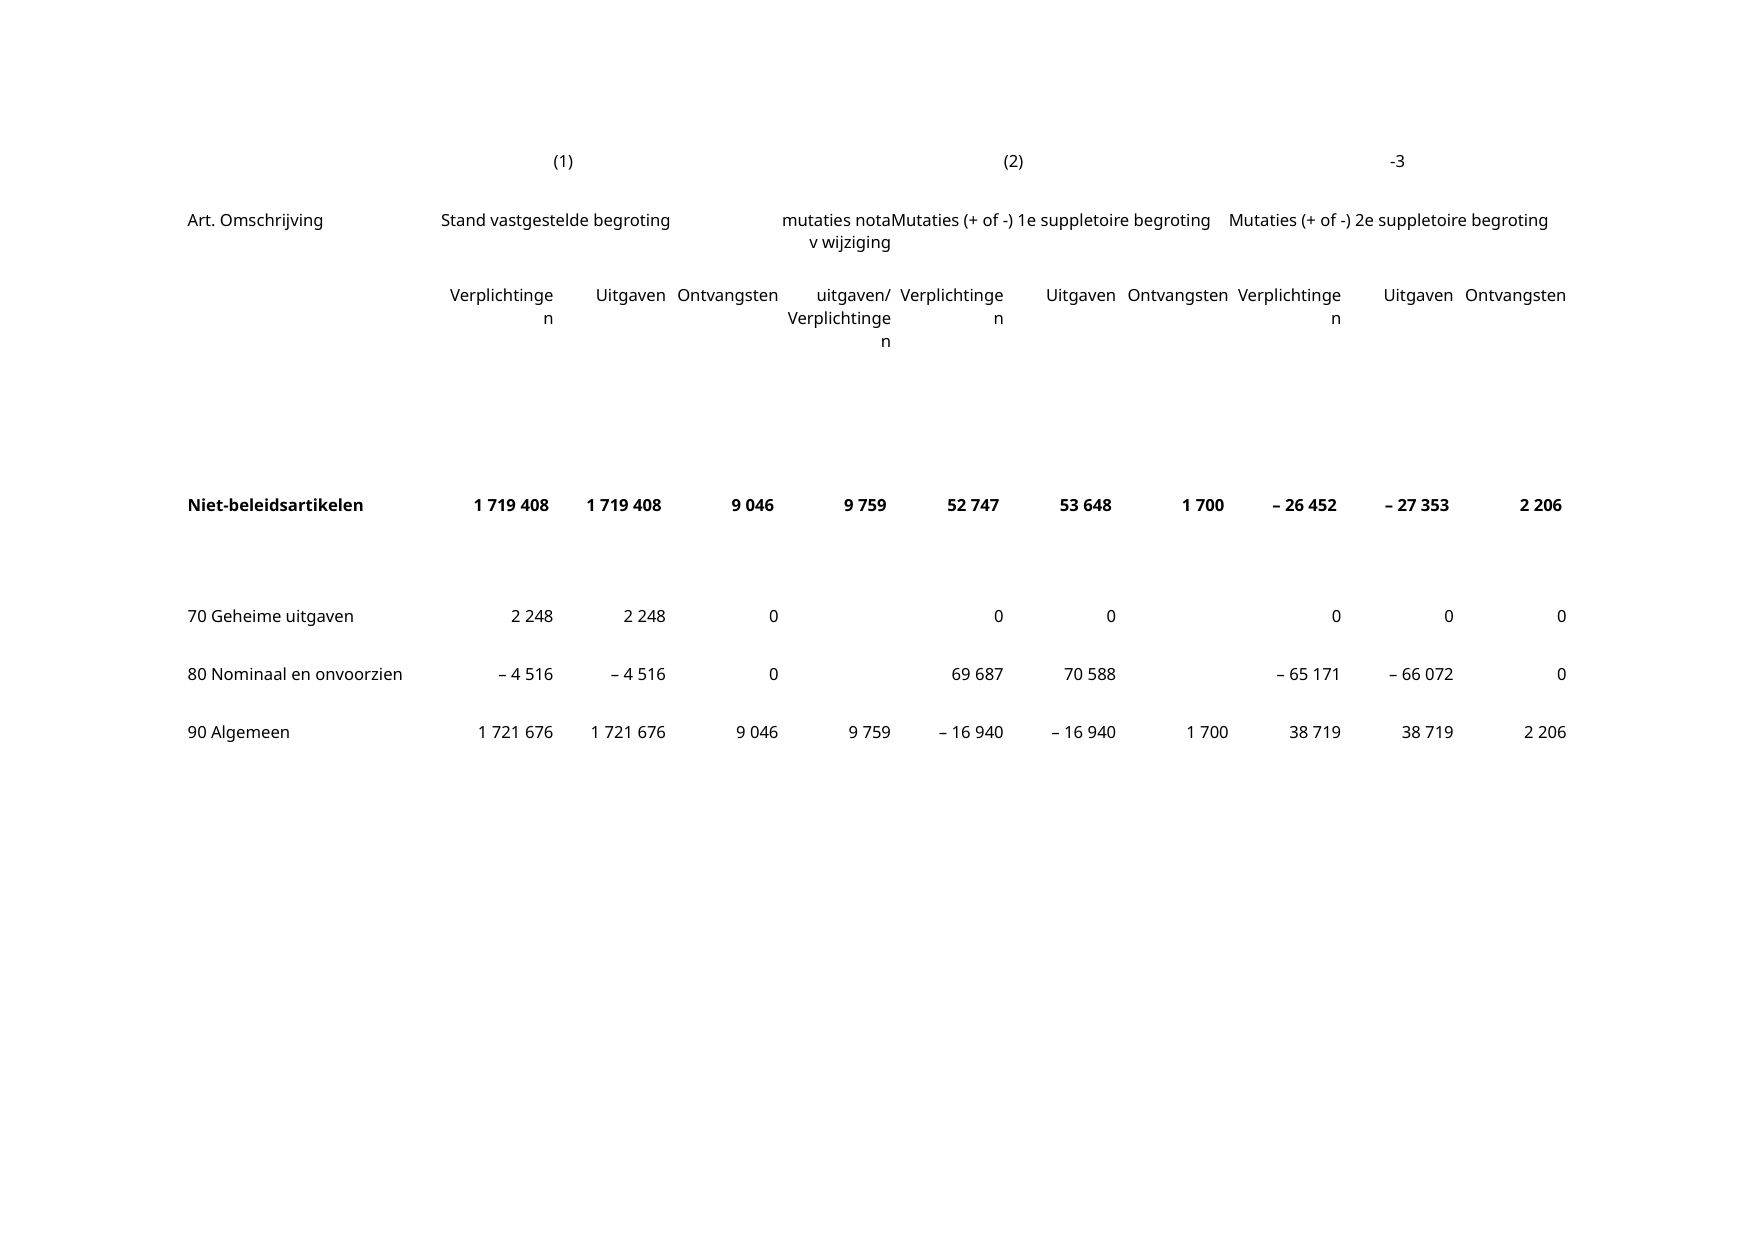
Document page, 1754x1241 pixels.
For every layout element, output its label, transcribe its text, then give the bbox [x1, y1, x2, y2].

table_cell [666, 546, 778, 604]
table_cell Art. Omschrijving [188, 209, 441, 284]
table_header (2) [1004, 150, 1116, 208]
table_cell [1454, 546, 1566, 604]
table_cell Uitgaven [1341, 284, 1453, 382]
table_cell – 4 516 [553, 663, 666, 721]
table_cell 9 046 [666, 721, 778, 774]
table_cell [1341, 435, 1453, 493]
table_cell 70 588 [1004, 663, 1116, 721]
table_header [1229, 150, 1341, 208]
table_cell 0 [1229, 604, 1341, 663]
table_cell [1004, 435, 1116, 493]
table_cell – 65 171 [1229, 663, 1341, 721]
table_cell [778, 546, 891, 604]
table_cell [188, 284, 441, 382]
table_cell [778, 435, 891, 493]
table_cell [188, 382, 441, 435]
table_cell – 66 072 [1341, 663, 1453, 721]
table_cell 90 Algemeen [188, 721, 441, 774]
table_cell 70 Geheime uitgaven [188, 604, 441, 663]
table_cell Niet-beleidsartikelen [188, 493, 441, 546]
table_cell 0 [1004, 604, 1116, 663]
table_cell [1004, 382, 1116, 435]
table_cell [1004, 546, 1116, 604]
table_cell Verplichtingen [1229, 284, 1341, 382]
table_cell – 26 452 [1229, 493, 1341, 546]
table_cell [891, 435, 1003, 493]
table_cell 9 046 [666, 493, 778, 546]
table_cell [553, 382, 666, 435]
table_cell [1229, 546, 1341, 604]
table_cell 2 206 [1454, 493, 1566, 546]
table_cell [1454, 382, 1566, 435]
table_cell Mutaties (+ of -) 2e suppletoire begroting [1229, 209, 1566, 284]
table_cell Verplichtingen [891, 284, 1003, 382]
table_header [778, 150, 891, 208]
table_cell 1 700 [1116, 493, 1228, 546]
table_cell mutaties nota v wijziging [778, 209, 891, 284]
table_cell Uitgaven [553, 284, 666, 382]
table_cell 1 719 408 [441, 493, 553, 546]
table_cell [441, 435, 553, 493]
table_cell 1 721 676 [553, 721, 666, 774]
table_cell [188, 546, 441, 604]
table_cell 0 [1454, 604, 1566, 663]
table_cell 53 648 [1004, 493, 1116, 546]
table_cell [1116, 435, 1228, 493]
table_cell uitgaven/Verplichtingen [778, 284, 891, 382]
table_header [1116, 150, 1228, 208]
table_cell [1341, 382, 1453, 435]
table_cell [441, 382, 553, 435]
table_cell [1454, 435, 1566, 493]
table_cell [666, 435, 778, 493]
table_cell [1116, 663, 1228, 721]
table_header (1) [553, 150, 666, 208]
table_cell [553, 435, 666, 493]
table_cell 52 747 [891, 493, 1003, 546]
table_header [1454, 150, 1566, 208]
table_cell [891, 382, 1003, 435]
table_cell [1116, 604, 1228, 663]
table_cell 0 [666, 663, 778, 721]
table_cell [778, 604, 891, 663]
table_cell [778, 663, 891, 721]
table_header [891, 150, 1003, 208]
table_cell [1116, 382, 1228, 435]
table_cell 2 248 [441, 604, 553, 663]
table_cell [778, 382, 891, 435]
table_cell [188, 435, 441, 493]
table_cell 38 719 [1341, 721, 1453, 774]
table_cell Uitgaven [1004, 284, 1116, 382]
table_cell 2 248 [553, 604, 666, 663]
table_cell 80 Nominaal en onvoorzien [188, 663, 441, 721]
table_cell [1341, 546, 1453, 604]
table_cell Ontvangsten [1116, 284, 1228, 382]
table_cell Ontvangsten [1454, 284, 1566, 382]
table_cell 2 206 [1454, 721, 1566, 774]
table_header [441, 150, 553, 208]
table_cell [891, 546, 1003, 604]
table_cell Mutaties (+ of -) 1e suppletoire begroting [891, 209, 1228, 284]
table_header [666, 150, 778, 208]
table_cell [1229, 382, 1341, 435]
table_cell 0 [1341, 604, 1453, 663]
table_cell Ontvangsten [666, 284, 778, 382]
table_cell [1229, 435, 1341, 493]
table_cell 1 719 408 [553, 493, 666, 546]
table_cell – 16 940 [891, 721, 1003, 774]
table_cell 1 721 676 [441, 721, 553, 774]
table_header -3 [1341, 150, 1453, 208]
table_cell 38 719 [1229, 721, 1341, 774]
table_cell Verplichtingen [441, 284, 553, 382]
table_cell 69 687 [891, 663, 1003, 721]
table_header [188, 150, 441, 208]
table_cell 9 759 [778, 493, 891, 546]
table_cell [666, 382, 778, 435]
table_cell 0 [666, 604, 778, 663]
table_cell 0 [1454, 663, 1566, 721]
table_cell 9 759 [778, 721, 891, 774]
table_cell Stand vastgestelde begroting [441, 209, 778, 284]
table_cell – 4 516 [441, 663, 553, 721]
table_cell 1 700 [1116, 721, 1228, 774]
table_cell – 16 940 [1004, 721, 1116, 774]
table_cell [1116, 546, 1228, 604]
table_cell – 27 353 [1341, 493, 1453, 546]
table_cell [441, 546, 553, 604]
table_cell [553, 546, 666, 604]
table_cell 0 [891, 604, 1003, 663]
